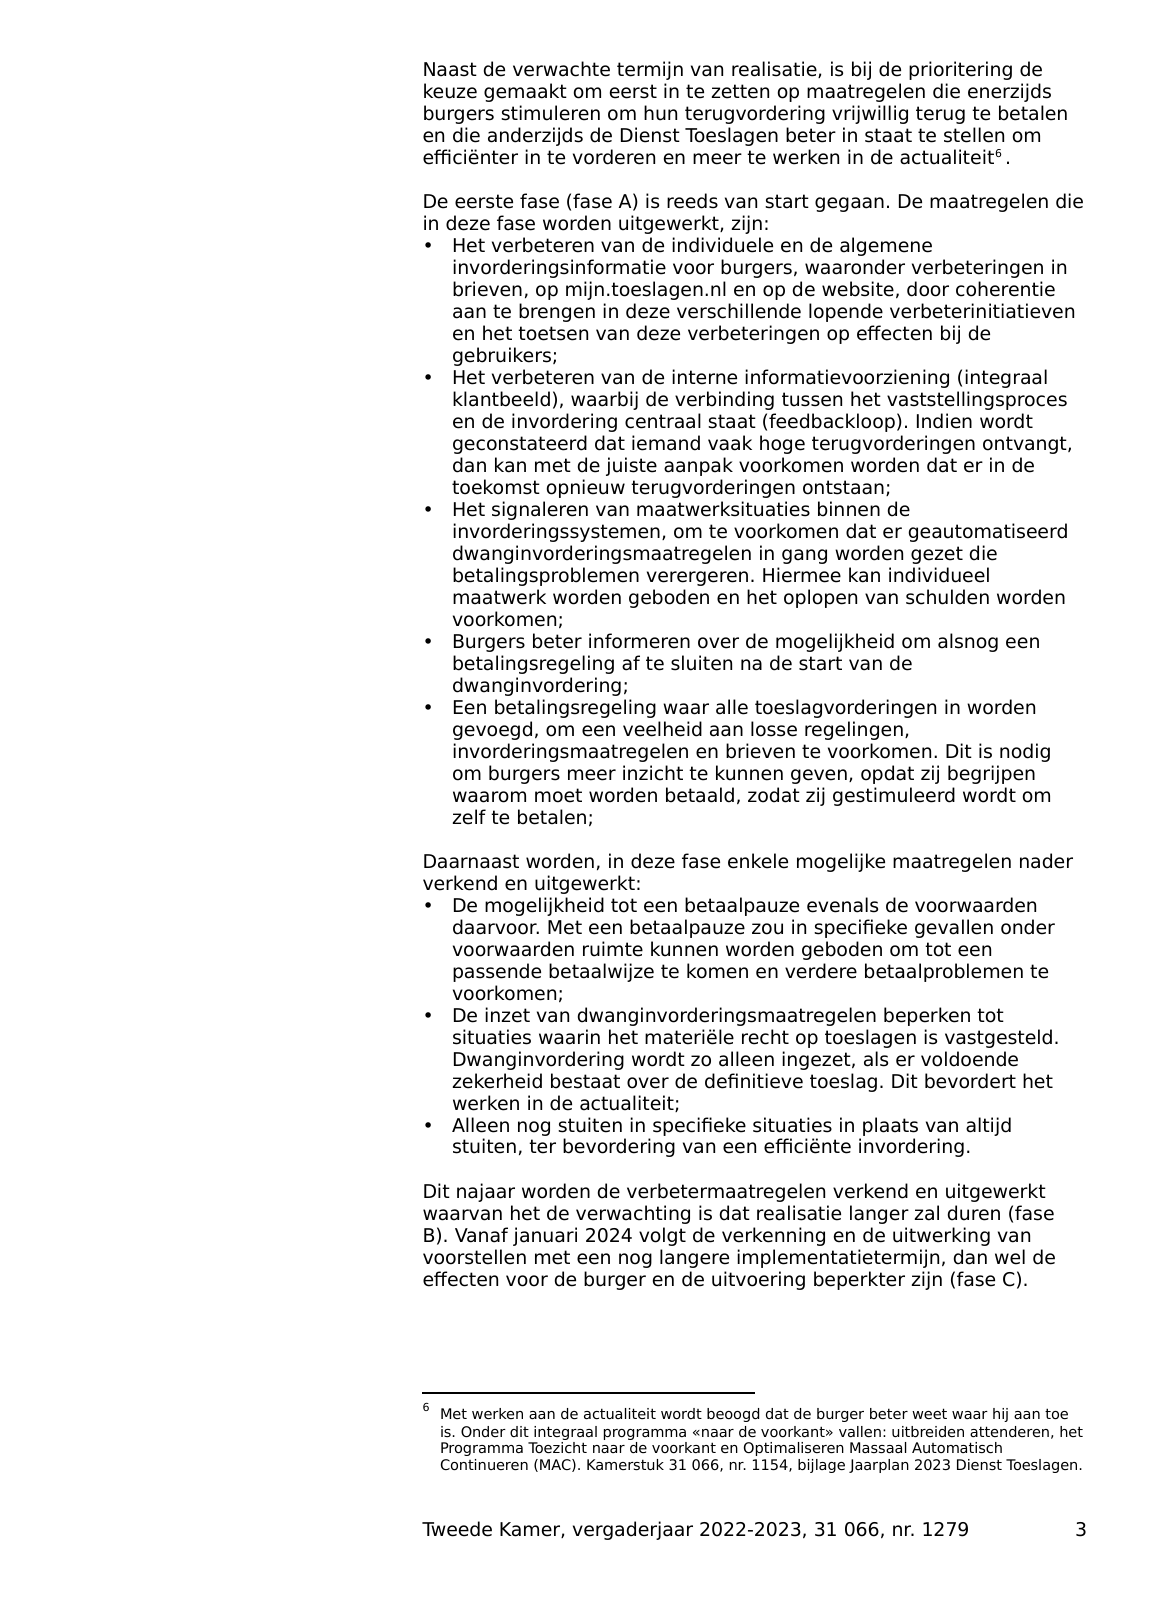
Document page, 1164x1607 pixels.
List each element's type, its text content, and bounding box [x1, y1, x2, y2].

text • Het verbeteren van de interne informatievoorziening (integraal klantbeeld), waarbij de verbinding tussen het vaststellingsproces en de invordering centraal staat (feedbackloop). Indien wordt geconstateerd dat iemand vaak hoge terugvorderingen ontvangt, dan kan met de juiste aanpak voorkomen worden dat er in de toekomst opnieuw terugvorderingen ontstaan; [422, 367, 1087, 499]
text • Het verbeteren van de individuele en de algemene invorderingsinformatie voor burgers, waaronder verbeteringen in brieven, op mijn.toeslagen.nl en op de website, door coherentie aan te brengen in deze verschillende lopende verbeterinitiatieven en het toetsen van deze verbeteringen op effecten bij de gebruikers; [422, 235, 1087, 367]
text Naast de verwachte termijn van realisatie, is bij de prioritering de keuze gemaakt om eerst in te zetten op maatregelen die enerzijds burgers stimuleren om hun terugvordering vrijwillig terug te betalen en die anderzijds de Dienst Toeslagen beter in staat te stellen om efficiënter in te vorderen en meer te werken in de actualiteit. [422, 59, 1087, 169]
text • De mogelijkheid tot een betaalpauze evenals de voorwaarden daarvoor. Met een betaalpauze zou in specifieke gevallen onder voorwaarden ruimte kunnen worden geboden om tot een passende betaalwijze te komen en verdere betaalproblemen te voorkomen; [422, 895, 1087, 1004]
text • Een betalingsregeling waar alle toeslagvorderingen in worden gevoegd, om een veelheid aan losse regelingen, invorderingsmaatregelen en brieven te voorkomen. Dit is nodig om burgers meer inzicht te kunnen geven, opdat zij begrijpen waarom moet worden betaald, zodat zij gestimuleerd wordt om zelf te betalen; [422, 697, 1087, 828]
text • De inzet van dwanginvorderingsmaatregelen beperken tot situaties waarin het materiële recht op toeslagen is vastgesteld. Dwanginvordering wordt zo alleen ingezet, als er voldoende zekerheid bestaat over de definitieve toeslag. Dit bevordert het werken in de actualiteit; [422, 1004, 1087, 1114]
text Dit najaar worden de verbetermaatregelen verkend en uitgewerkt waarvan het de verwachting is dat realisatie langer zal duren (fase B). Vanaf januari 2024 volgt de verkenning en de uitwerking van voorstellen met een nog langere implementatietermijn, dan wel de effecten voor de burger en de uitvoering beperkter zijn (fase C). [422, 1181, 1087, 1291]
text De eerste fase (fase A) is reeds van start gegaan. De maatregelen die in deze fase worden uitgewerkt, zijn: [422, 191, 1087, 235]
text • Alleen nog stuiten in specifieke situaties in plaats van altijd stuiten, ter bevordering van een efficiënte invordering. [422, 1114, 1087, 1158]
text Daarnaast worden, in deze fase enkele mogelijke maatregelen nader verkend en uitgewerkt: [422, 851, 1087, 895]
text Met werken aan de actualiteit wordt beoogd dat de burger beter weet waar hij aan toe is. Onder dit integraal programma «naar de voorkant» vallen: uitbreiden attenderen, het Programma Toezicht naar de voorkant en Optimaliseren Massaal Automatisch Continueren (MAC). Kamerstuk 31 066, nr. 1154, bijlage Jaarplan 2023 Dienst Toeslagen. [422, 1402, 1087, 1474]
text • Burgers beter informeren over de mogelijkheid om alsnog een betalingsregeling af te sluiten na de start van de dwanginvordering; [422, 631, 1087, 697]
text • Het signaleren van maatwerksituaties binnen de invorderingssystemen, om te voorkomen dat er geautomatiseerd dwanginvorderingsmaatregelen in gang worden gezet die betalingsproblemen verergeren. Hiermee kan individueel maatwerk worden geboden en het oplopen van schulden worden voorkomen; [422, 499, 1087, 631]
